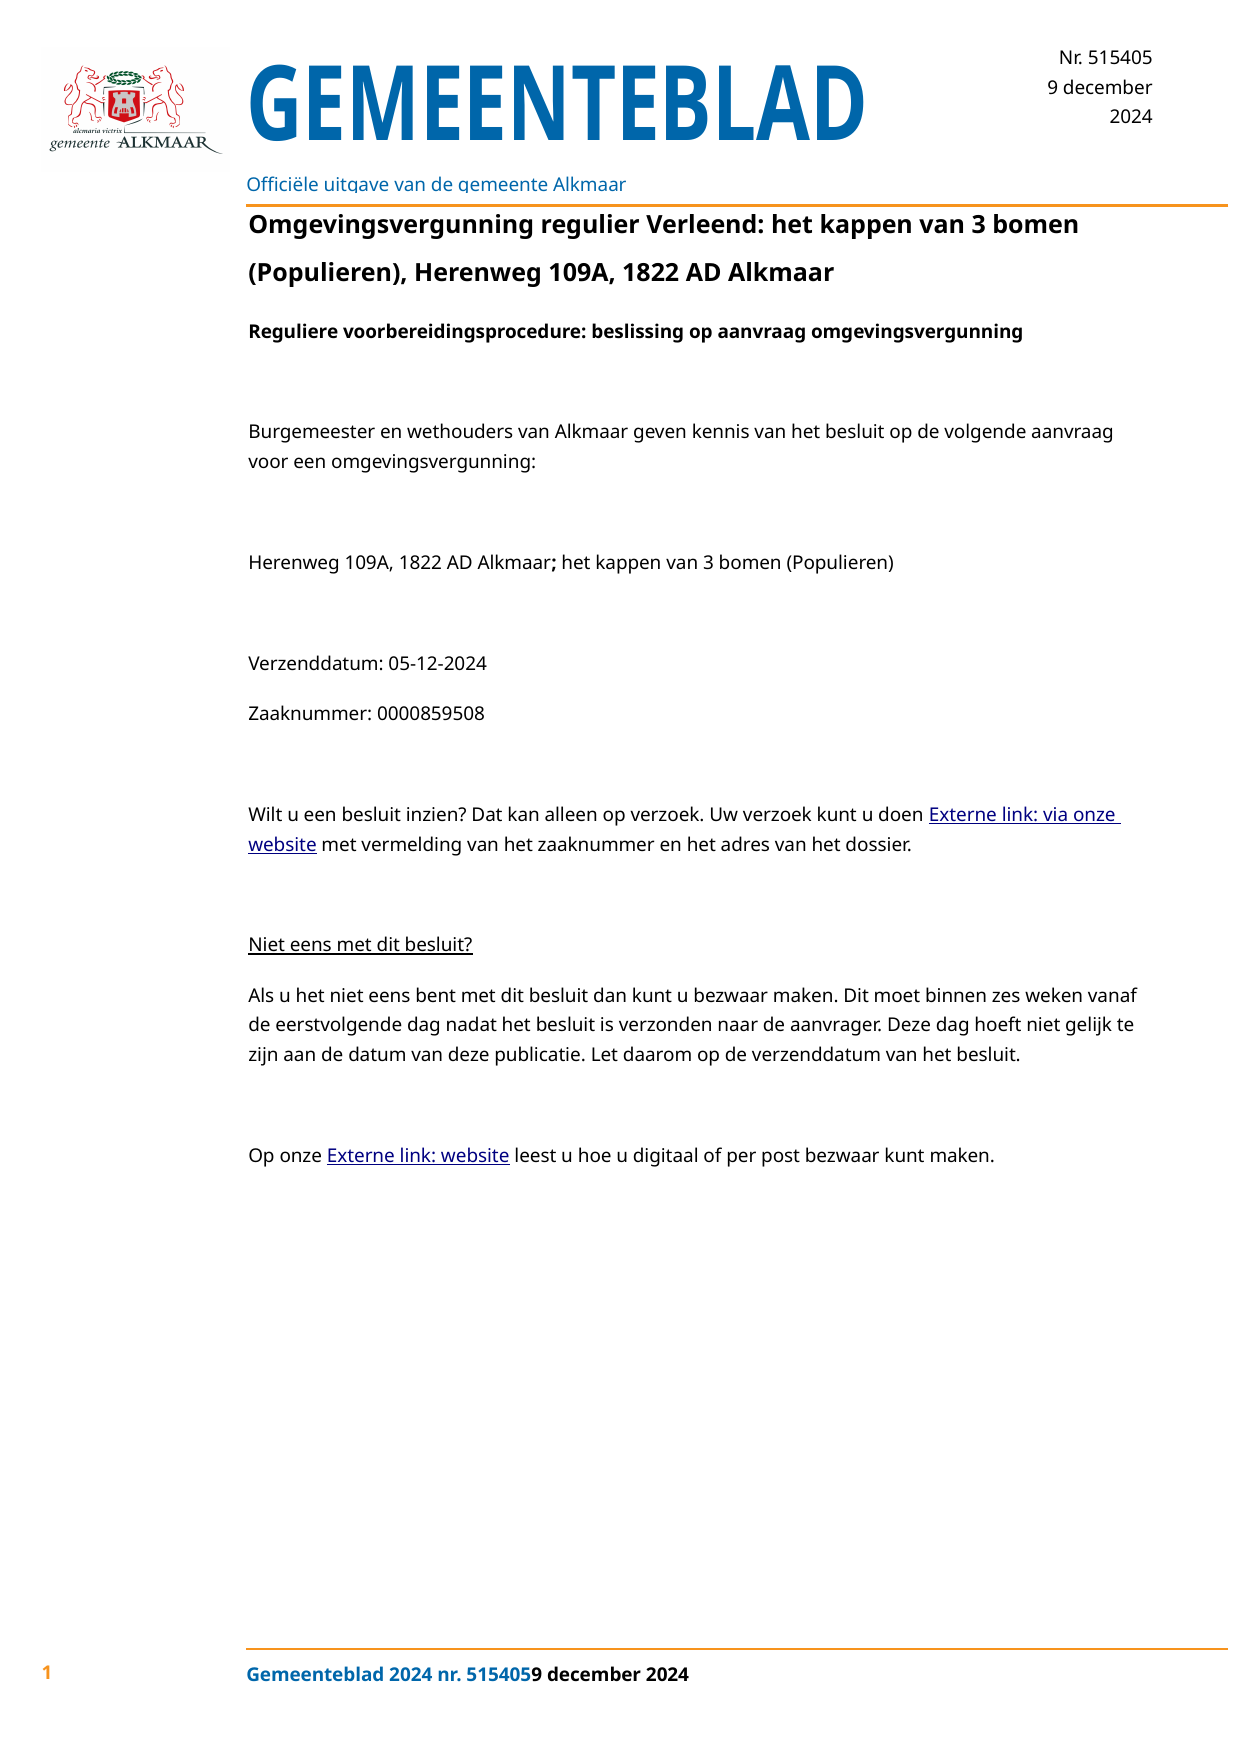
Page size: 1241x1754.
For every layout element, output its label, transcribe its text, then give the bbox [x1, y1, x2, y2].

text Herenweg 109A, 1822 AD Alkmaar; het kappen van 3 bomen (Populieren) [248, 549, 1152, 575]
text Als u het niet eens bent met dit besluit dan kunt u bezwaar maken. Dit moet binnen zes weken vanaf de eerstvolgende dag nadat het besluit is verzonden naar de aanvrager. Deze dag hoeft niet gelijk te zijn aan de datum van deze publicatie. Let daarom op de verzenddatum van het besluit. [248, 982, 1152, 1067]
text Wilt u een besluit inzien? Dat kan alleen op verzoek. Uw verzoek kunt u doen Externe link: via onze website met vermelding van het zaaknummer en het adres van het dossier. [248, 801, 1152, 857]
text Reguliere voorbereidingsprocedure: beslissing op aanvraag omgevingsvergunning [248, 318, 1152, 344]
text Burgemeester en wethouders van Alkmaar geven kennis van het besluit op de volgende aanvraag voor een omgevingsvergunning: [248, 419, 1152, 474]
text Verzenddatum: 05-12-2024 [248, 650, 1152, 676]
text Zaaknummer: 0000859508 [248, 700, 1152, 726]
text Op onze Externe link: website leest u hoe u digitaal of per post bezwaar kunt maken. [248, 1142, 1152, 1168]
text Omgevingsvergunning regulier Verleend: het kappen van 3 bomen (Populieren), Herenweg 109A, 1822 AD Alkmaar [248, 207, 1152, 288]
text Niet eens met dit besluit? [248, 932, 1152, 957]
picture [41, 47, 231, 172]
